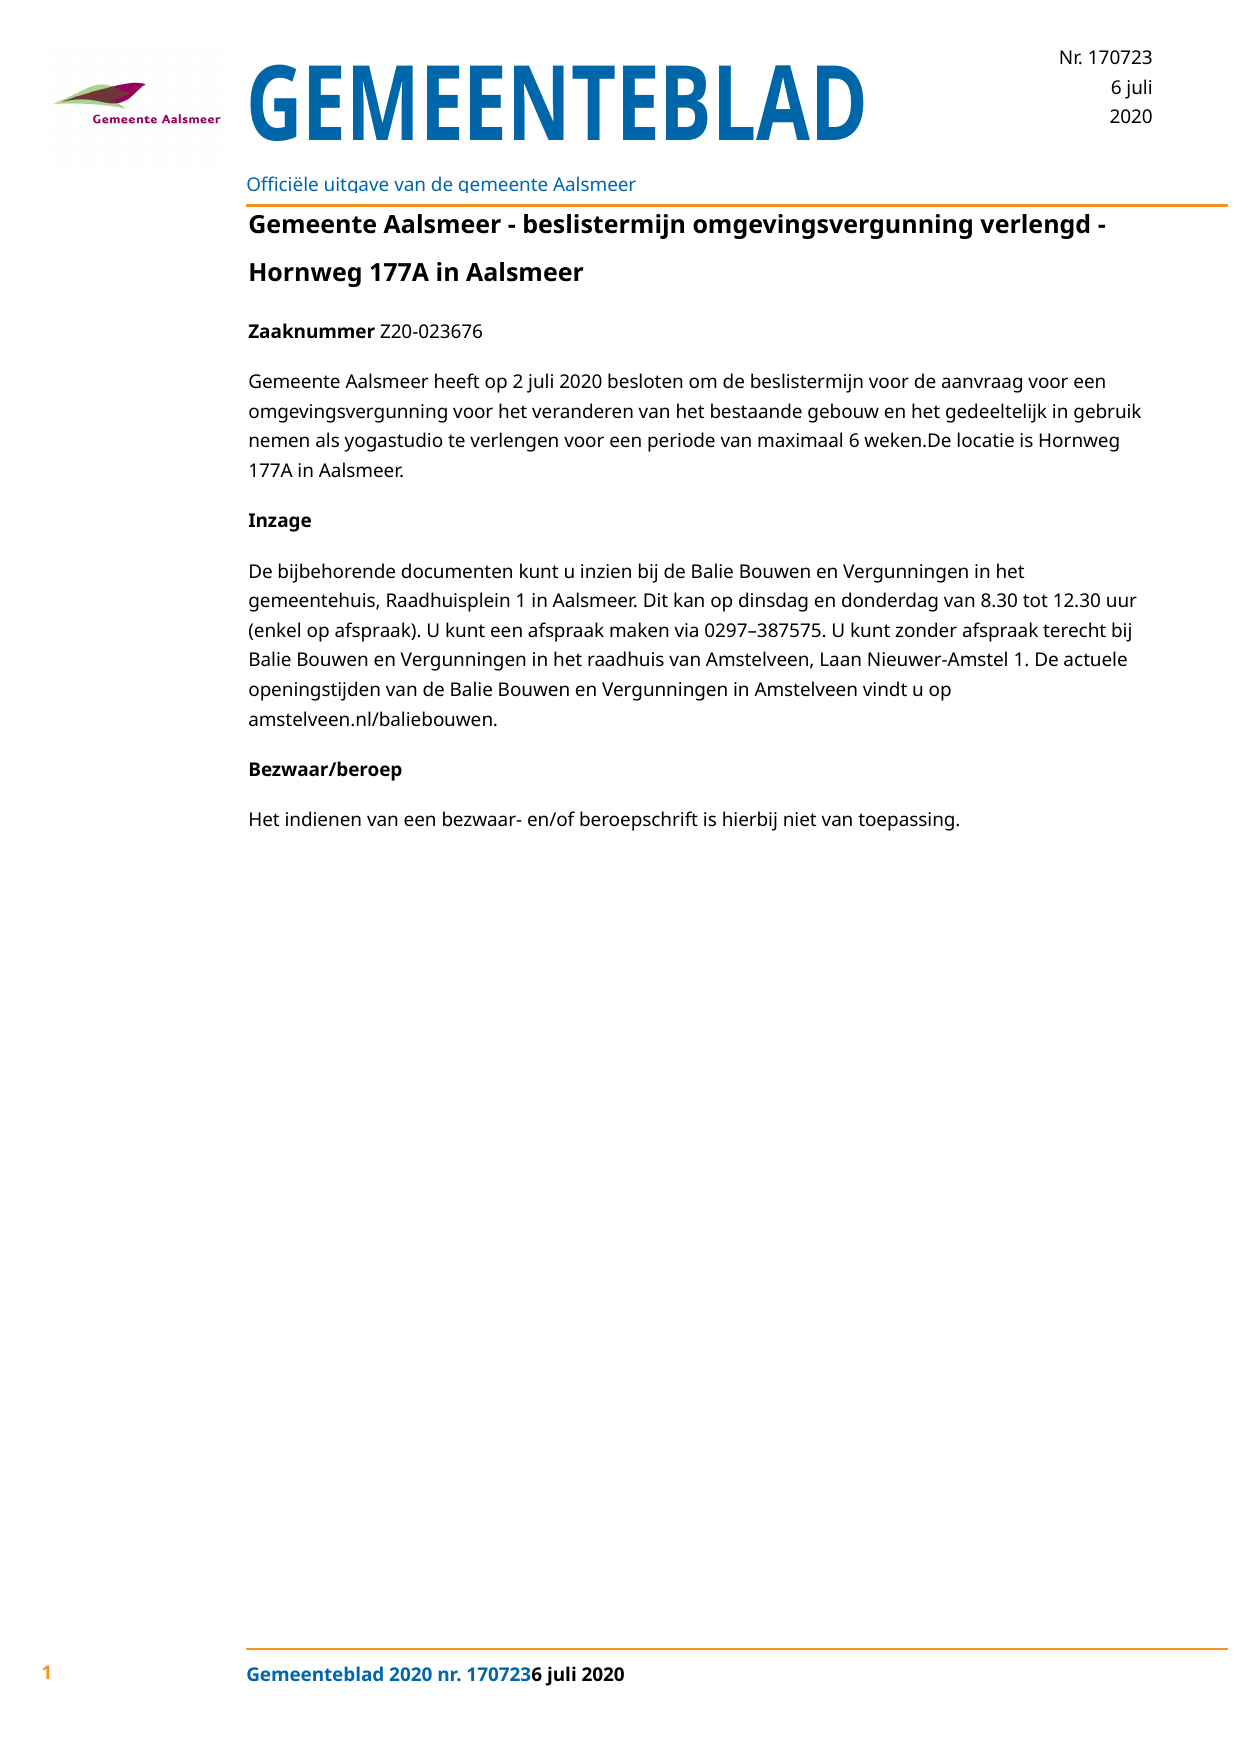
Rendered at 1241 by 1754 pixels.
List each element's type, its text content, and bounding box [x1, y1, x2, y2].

text Het indienen van een bezwaar- en/of beroepschrift is hierbij niet van toepassing. [248, 807, 1152, 832]
text De bijbehorende documenten kunt u inzien bij de Balie Bouwen en Vergunningen in het gemeentehuis, Raadhuisplein 1 in Aalsmeer. Dit kan op dinsdag en donderdag van 8.30 tot 12.30 uur (enkel op afspraak). U kunt een afspraak maken via 0297–387575. U kunt zonder afspraak terecht bij Balie Bouwen en Vergunningen in het raadhuis van Amstelveen, Laan Nieuwer-Amstel 1. De actuele openingstijden van de Balie Bouwen en Vergunningen in Amstelveen vindt u op amstelveen.nl/baliebouwen. [248, 558, 1152, 732]
text Inzage [248, 507, 1152, 533]
text Gemeente Aalsmeer - beslistermijn omgevingsvergunning verlengd - Hornweg 177A in Aalsmeer [248, 207, 1152, 288]
text Zaaknummer Z20-023676 [248, 318, 1152, 344]
text Gemeente Aalsmeer heeft op 2 juli 2020 besloten om de beslistermijn voor de aanvraag voor een omgevingsvergunning voor het veranderen van het bestaande gebouw en het gedeeltelijk in gebruik nemen als yogastudio te verlengen voor een periode van maximaal 6 weken.De locatie is Hornweg 177A in Aalsmeer. [248, 368, 1152, 483]
text Bezwaar/beroep [248, 756, 1152, 782]
picture [41, 47, 231, 172]
